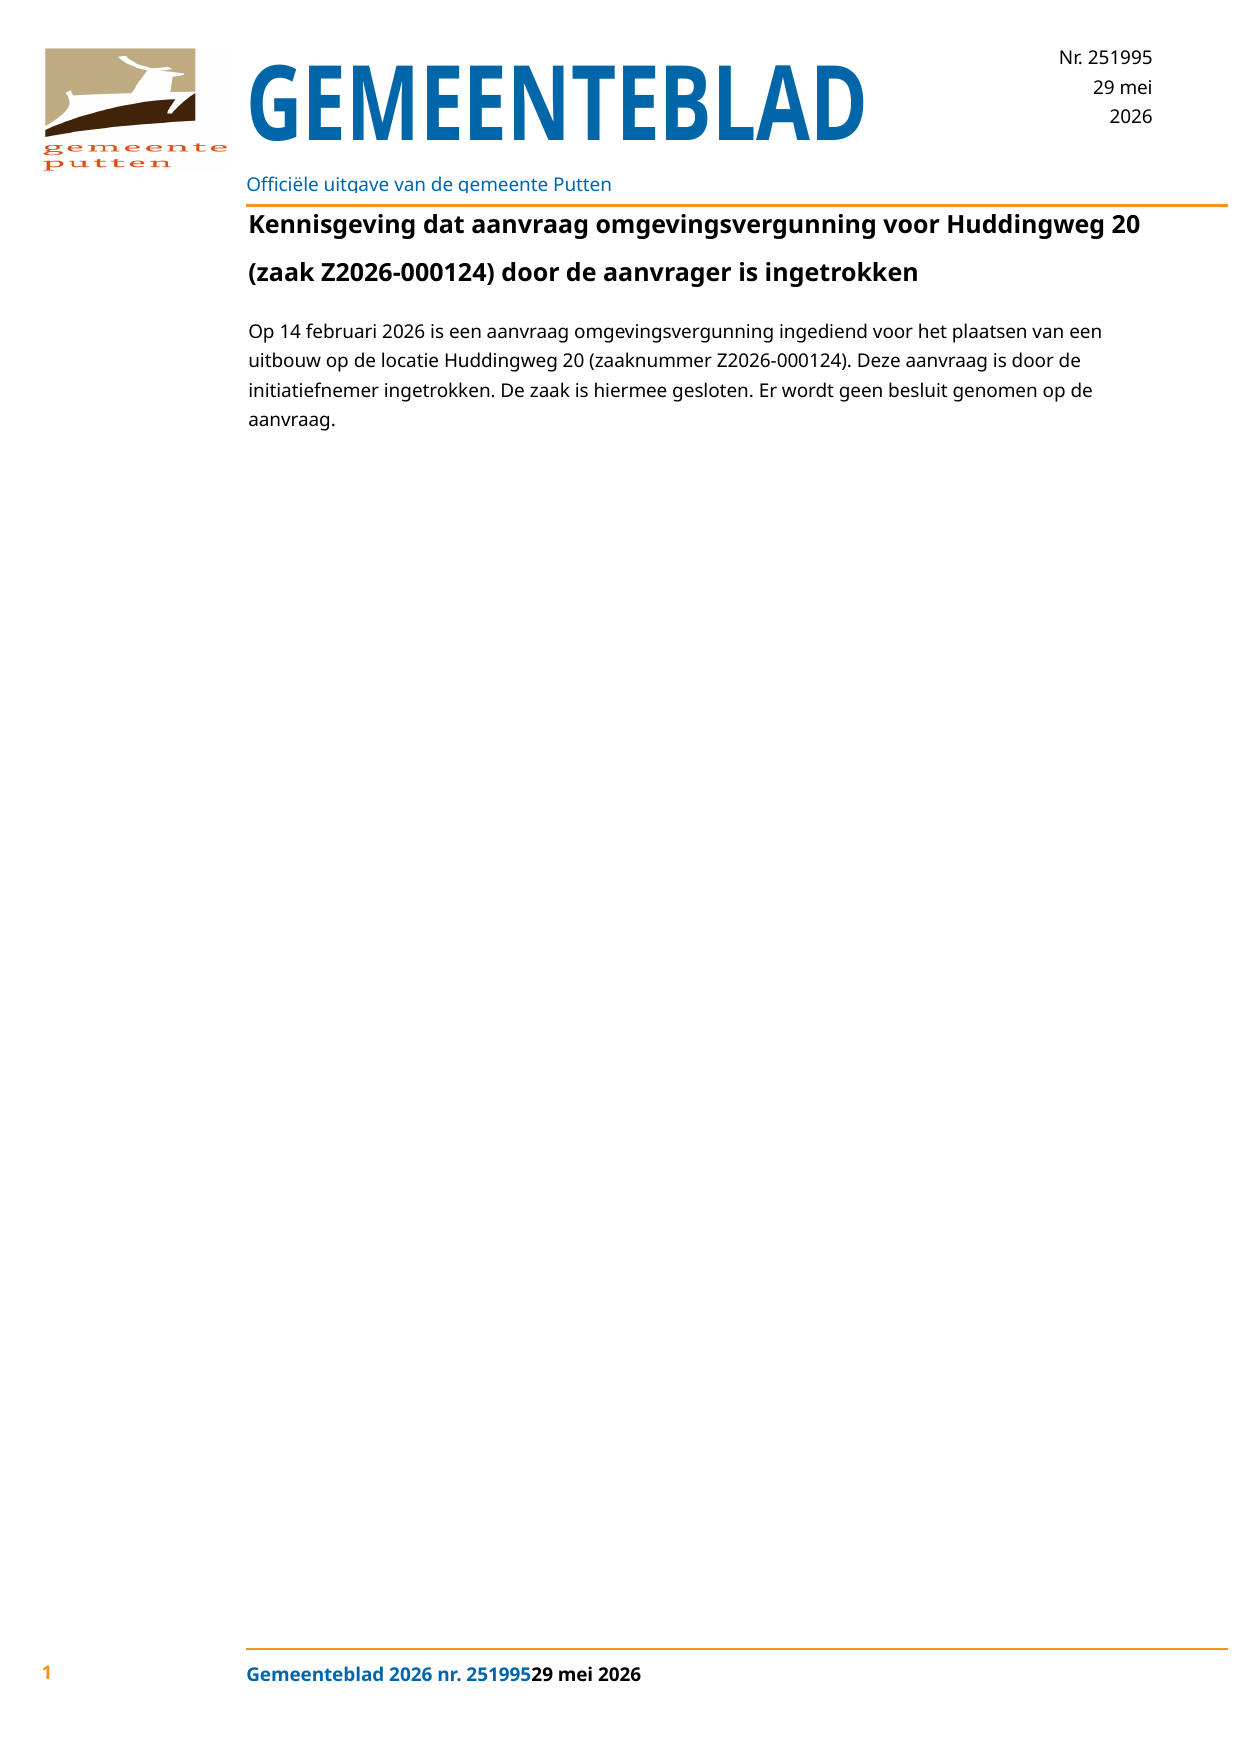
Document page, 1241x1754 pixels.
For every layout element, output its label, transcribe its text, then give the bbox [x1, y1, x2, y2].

text Kennisgeving dat aanvraag omgevingsvergunning voor Huddingweg 20 (zaak Z2026-000124) door de aanvrager is ingetrokken [248, 207, 1152, 288]
picture [41, 47, 231, 172]
text Op 14 februari 2026 is een aanvraag omgevingsvergunning ingediend voor het plaatsen van een uitbouw op de locatie Huddingweg 20 (zaaknummer Z2026-000124). Deze aanvraag is door de initiatiefnemer ingetrokken. De zaak is hiermee gesloten. Er wordt geen besluit genomen op de aanvraag. [248, 318, 1152, 432]
